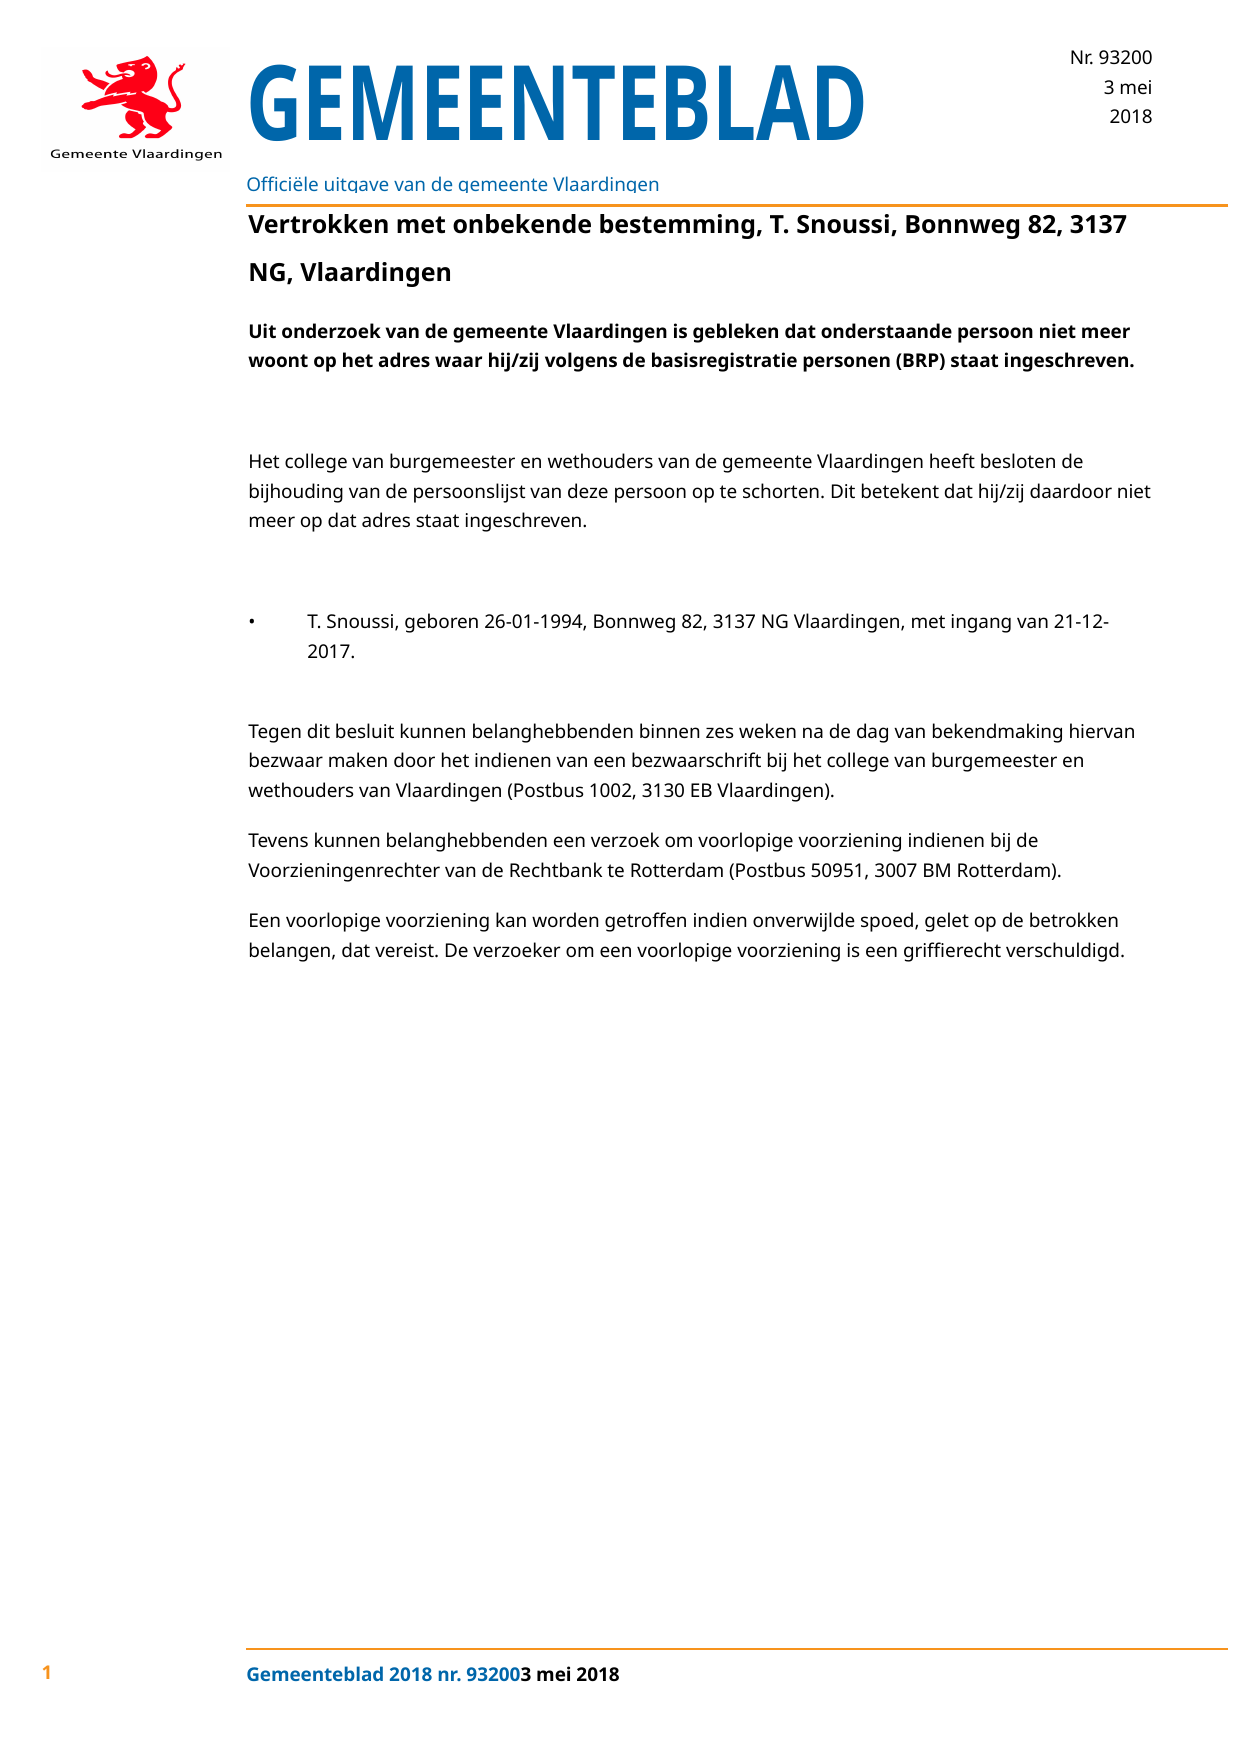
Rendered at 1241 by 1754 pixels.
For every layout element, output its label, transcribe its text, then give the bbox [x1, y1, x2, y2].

text Tegen dit besluit kunnen belanghebbenden binnen zes weken na de dag van bekendmaking hiervan bezwaar maken door het indienen van een bezwaarschrift bij het college van burgemeester en wethouders van Vlaardingen (Postbus 1002, 3130 EB Vlaardingen). [248, 718, 1152, 803]
text Vertrokken met onbekende bestemming, T. Snoussi, Bonnweg 82, 3137 NG, Vlaardingen [248, 207, 1152, 288]
text Tevens kunnen belanghebbenden een verzoek om voorlopige voorziening indienen bij de Voorzieningenrechter van de Rechtbank te Rotterdam (Postbus 50951, 3007 BM Rotterdam). [248, 827, 1152, 883]
text Het college van burgemeester en wethouders van de gemeente Vlaardingen heeft besloten de bijhouding van de persoonslijst van deze persoon op te schorten. Dit betekent dat hij/zij daardoor niet meer op dat adres staat ingeschreven. [248, 448, 1152, 533]
picture [41, 47, 231, 172]
list T. Snoussi, geboren 26-01-1994, Bonnweg 82, 3137 NG Vlaardingen, met ingang van 21-12-2017. [248, 608, 1152, 664]
text Een voorlopige voorziening kan worden getroffen indien onverwijlde spoed, gelet op de betrokken belangen, dat vereist. De verzoeker om een voorlopige voorziening is een griffierecht verschuldigd. [248, 907, 1152, 963]
text Uit onderzoek van de gemeente Vlaardingen is gebleken dat onderstaande persoon niet meer woont op het adres waar hij/zij volgens de basisregistratie personen (BRP) staat ingeschreven. [248, 318, 1152, 373]
